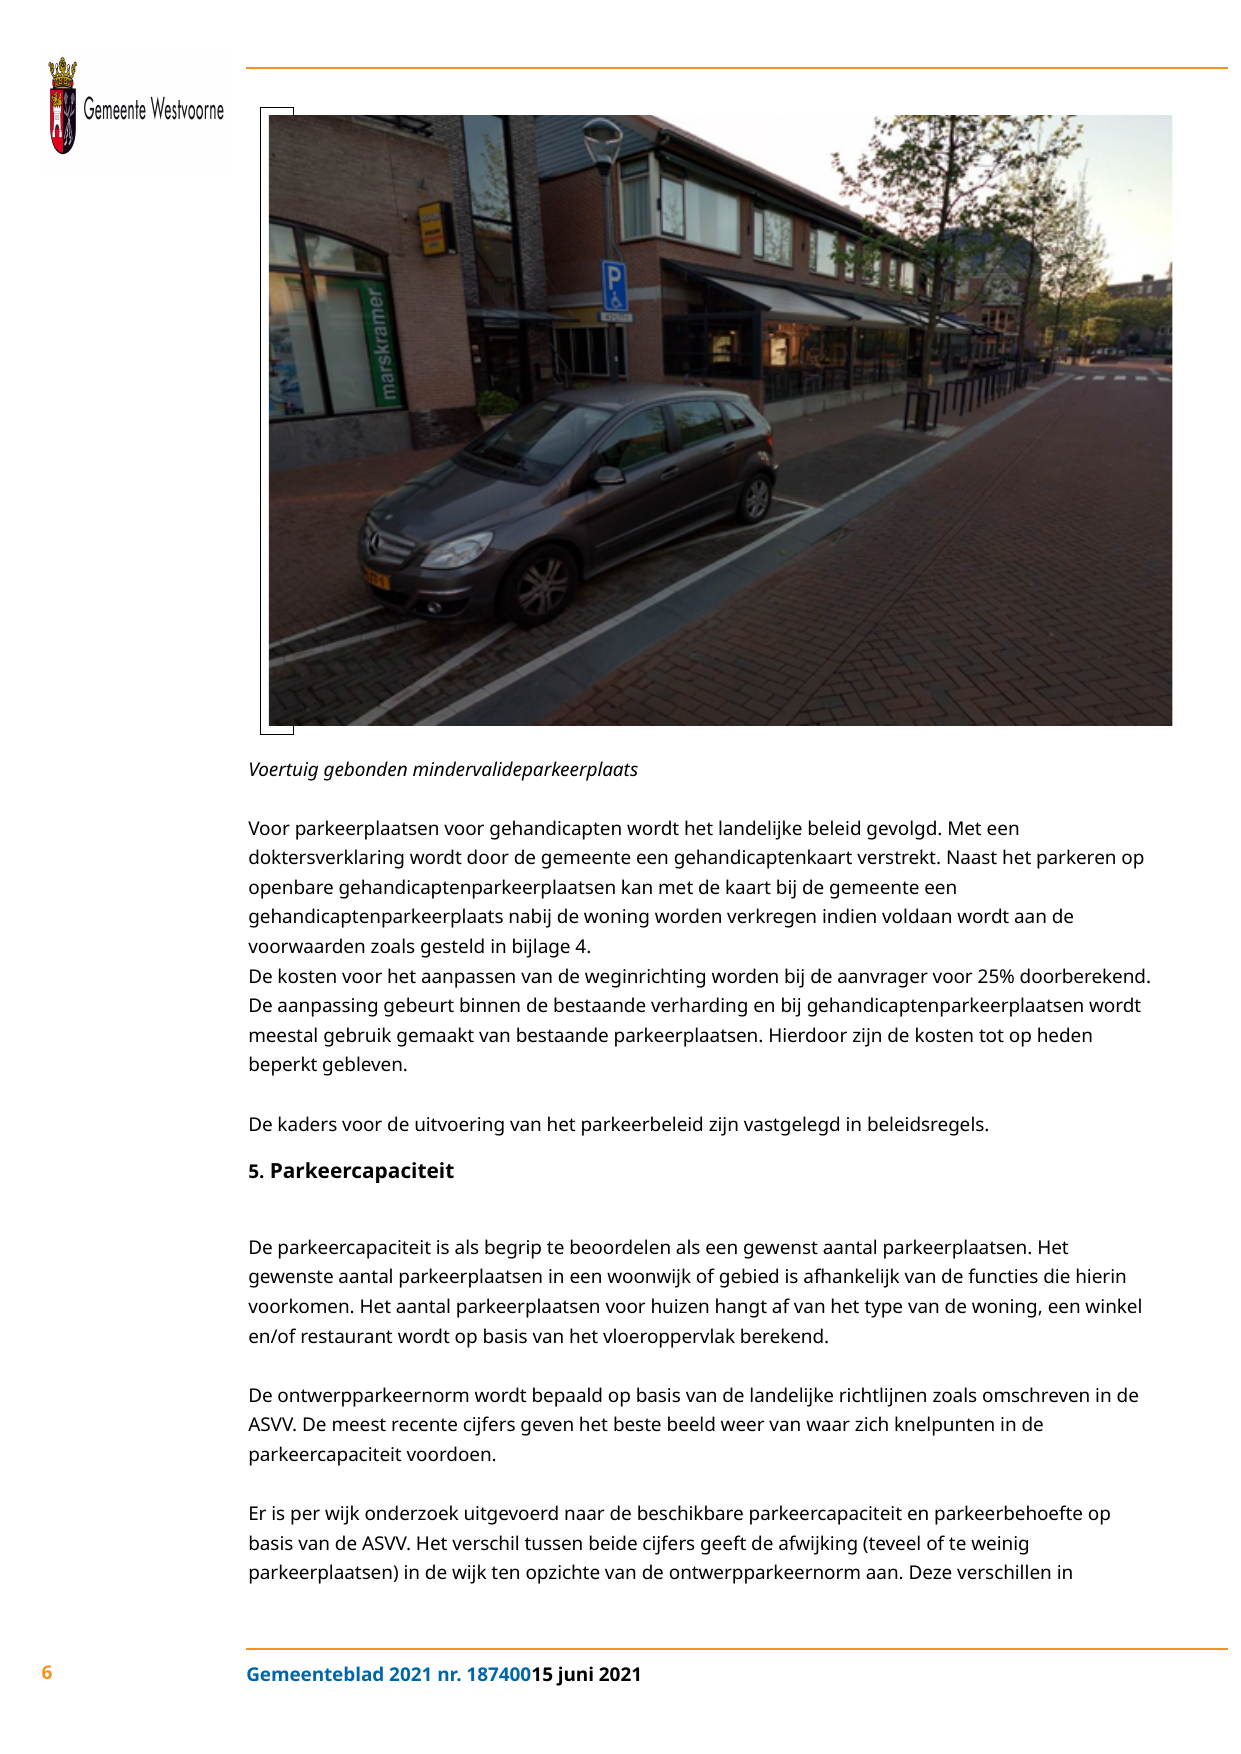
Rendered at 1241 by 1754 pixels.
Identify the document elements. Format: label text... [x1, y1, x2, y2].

text De ontwerpparkeernorm wordt bepaald op basis van de landelijke richtlijnen zoals omschreven in de ASVV. De meest recente cijfers geven het beste beeld weer van waar zich knelpunten in de parkeercapaciteit voordoen. [248, 1382, 1152, 1467]
text De kaders voor de uitvoering van het parkeerbeleid zijn vastgelegd in beleidsregels. [248, 1111, 1152, 1136]
text De kosten voor het aanpassen van de weginrichting worden bij de aanvrager voor 25% doorberekend. De aanpassing gebeurt binnen de bestaande verharding en bij gehandicaptenparkeerplaatsen wordt meestal gebruik gemaakt van bestaande parkeerplaatsen. Hierdoor zijn de kosten tot op heden beperkt gebleven. [248, 963, 1152, 1077]
text Voor parkeerplaatsen voor gehandicapten wordt het landelijke beleid gevolgd. Met een doktersverklaring wordt door de gemeente een gehandicaptenkaart verstrekt. Naast het parkeren op openbare gehandicaptenparkeerplaatsen kan met de kaart bij de gemeente een gehandicaptenparkeerplaats nabij de woning worden verkregen indien voldaan wordt aan de voorwaarden zoals gesteld in bijlage 4. [248, 815, 1152, 959]
picture [41, 47, 231, 172]
text 5. Parkeercapaciteit [248, 1156, 1152, 1185]
text De parkeercapaciteit is als begrip te beoordelen als een gewenst aantal parkeerplaatsen. Het gewenste aantal parkeerplaatsen in een woonwijk of gebied is afhankelijk van de functies die hierin voorkomen. Het aantal parkeerplaatsen voor huizen hangt af van het type van de woning, een winkel en/of restaurant wordt op basis van het vloeroppervlak berekend. [248, 1234, 1152, 1348]
text Voertuig gebonden mindervalideparkeerplaats [248, 756, 1152, 781]
picture [268, 115, 1173, 726]
text Er is per wijk onderzoek uitgevoerd naar de beschikbare parkeercapaciteit en parkeerbehoefte op basis van de ASVV. Het verschil tussen beide cijfers geeft de afwijking (teveel of te weinig parkeerplaatsen) in de wijk ten opzichte van de ontwerpparkeernorm aan. Deze verschillen in [248, 1500, 1152, 1585]
